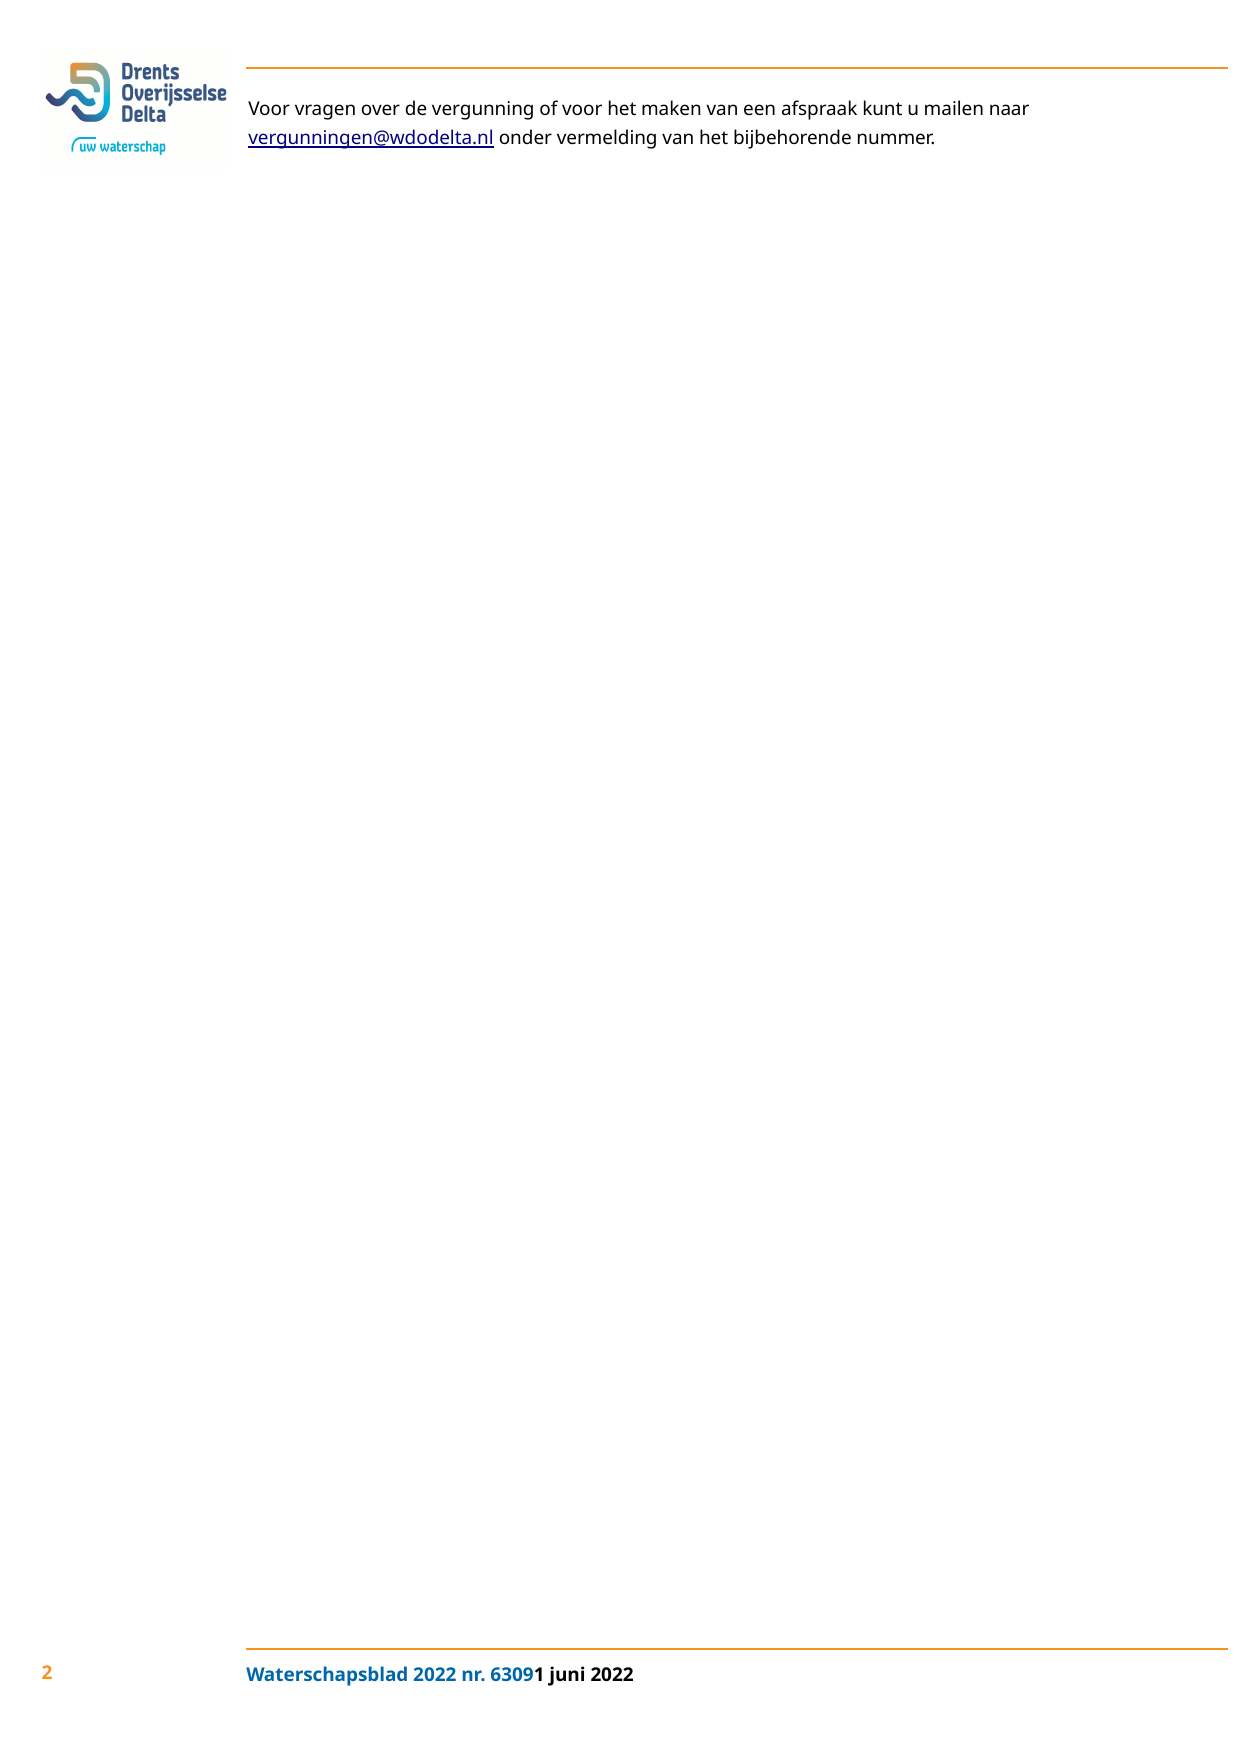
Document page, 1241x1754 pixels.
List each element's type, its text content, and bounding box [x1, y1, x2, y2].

picture [41, 47, 231, 172]
text Voor vragen over de vergunning of voor het maken van een afspraak kunt u mailen naar vergunningen@wdodelta.nl onder vermelding van het bijbehorende nummer. [248, 95, 1152, 150]
